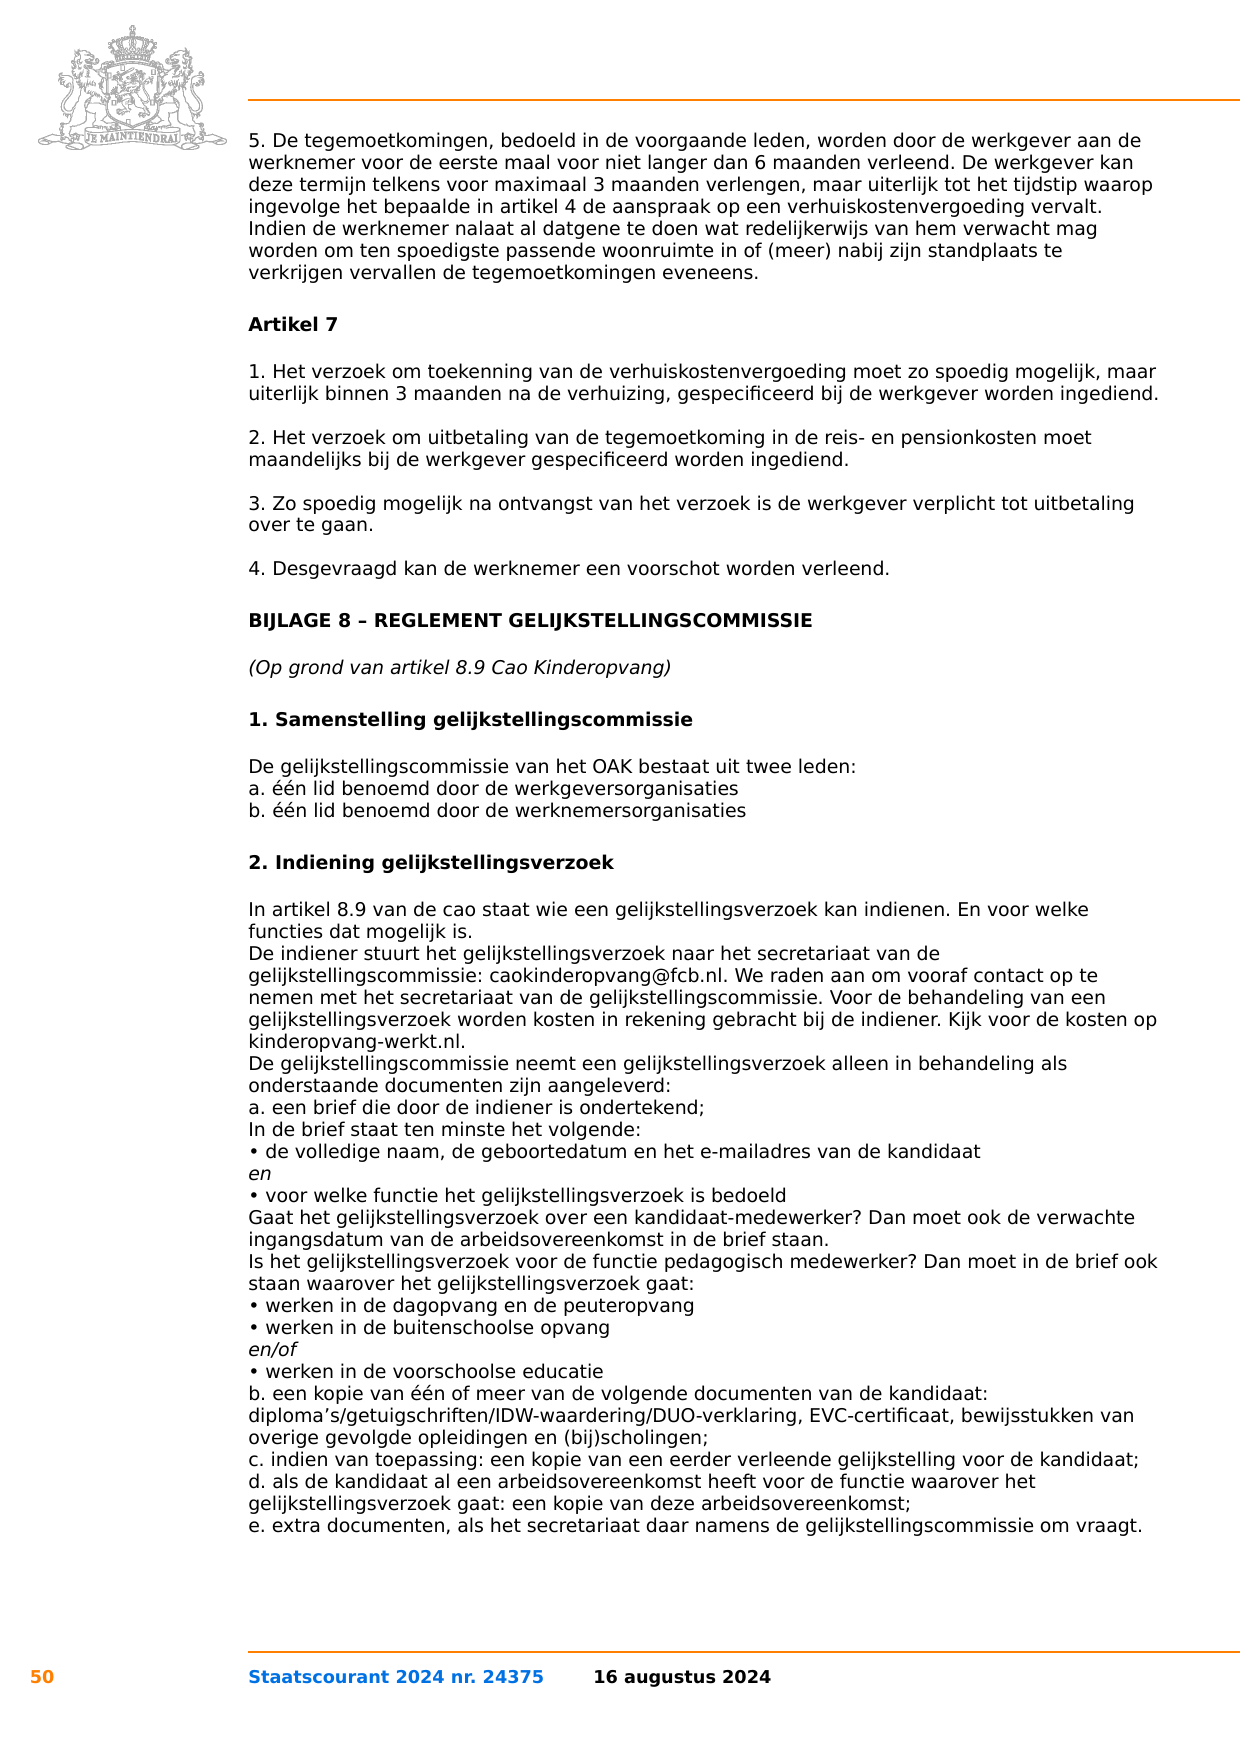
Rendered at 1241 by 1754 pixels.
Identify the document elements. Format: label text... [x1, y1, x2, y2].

text a. een brief die door de indiener is ondertekend; [248, 1097, 1163, 1119]
subtitle BIJLAGE 8 – REGLEMENT GELIJKSTELLINGSCOMMISSIE [248, 610, 1163, 632]
text • de volledige naam, de geboortedatum en het e-mailadres van de kandidaat [248, 1141, 1163, 1163]
text 2. Het verzoek om uitbetaling van de tegemoetkoming in de reis- en pensionkosten moet maandelijks bij de werkgever gespecificeerd worden ingediend. [248, 427, 1163, 471]
text Is het gelijkstellingsverzoek voor de functie pedagogisch medewerker? Dan moet in de brief ook staan waarover het gelijkstellingsverzoek gaat: [248, 1251, 1163, 1295]
text en [248, 1163, 1163, 1185]
text c. indien van toepassing: een kopie van een eerder verleende gelijkstelling voor de kandidaat; [248, 1448, 1163, 1471]
text Gaat het gelijkstellingsverzoek over een kandidaat-medewerker? Dan moet ook de verwachte ingangsdatum van de arbeidsovereenkomst in de brief staan. [248, 1207, 1163, 1251]
picture [38, 25, 227, 150]
text De indiener stuurt het gelijkstellingsverzoek naar het secretariaat van de gelijkstellingscommissie: caokinderopvang@fcb.nl. We raden aan om vooraf contact op te nemen met het secretariaat van de gelijkstellingscommissie. Voor de behandeling van een gelijkstellingsverzoek worden kosten in rekening gebracht bij de indiener. Kijk voor de kosten op kinderopvang-werkt.nl. [248, 943, 1163, 1053]
text d. als de kandidaat al een arbeidsovereenkomst heeft voor de functie waarover het gelijkstellingsverzoek gaat: een kopie van deze arbeidsovereenkomst; [248, 1471, 1163, 1514]
text b. een kopie van één of meer van de volgende documenten van de kandidaat: diploma’s/getuigschriften/IDW-waardering/DUO-verklaring, EVC-certificaat, bewijsstukken van overige gevolgde opleidingen en (bij)scholingen; [248, 1383, 1163, 1448]
text b. één lid benoemd door de werknemersorganisaties [248, 800, 1163, 822]
text en/of [248, 1339, 1163, 1361]
subtitle 2. Indiening gelijkstellingsverzoek [248, 852, 1163, 874]
text (Op grond van artikel 8.9 Cao Kinderopvang) [248, 657, 1163, 679]
text In artikel 8.9 van de cao staat wie een gelijkstellingsverzoek kan indienen. En voor welke functies dat mogelijk is. [248, 899, 1163, 943]
subtitle 1. Samenstelling gelijkstellingscommissie [248, 709, 1163, 731]
text In de brief staat ten minste het volgende: [248, 1119, 1163, 1141]
text a. één lid benoemd door de werkgeversorganisaties [248, 778, 1163, 800]
text 5. De tegemoetkomingen, bedoeld in de voorgaande leden, worden door de werkgever aan de werknemer voor de eerste maal voor niet langer dan 6 maanden verleend. De werkgever kan deze termijn telkens voor maximaal 3 maanden verlengen, maar uiterlijk tot het tijdstip waarop ingevolge het bepaalde in artikel 4 de aanspraak op een verhuiskostenvergoeding vervalt. Indien de werknemer nalaat al datgene te doen wat redelijkerwijs van hem verwacht mag worden om ten spoedigste passende woonruimte in of (meer) nabij zijn standplaats te verkrijgen vervallen de tegemoetkomingen eveneens. [248, 130, 1163, 284]
text 1. Het verzoek om toekenning van de verhuiskostenvergoeding moet zo spoedig mogelijk, maar uiterlijk binnen 3 maanden na de verhuizing, gespecificeerd bij de werkgever worden ingediend. [248, 361, 1163, 405]
text e. extra documenten, als het secretariaat daar namens de gelijkstellingscommissie om vraagt. [248, 1514, 1163, 1536]
text • werken in de buitenschoolse opvang [248, 1317, 1163, 1339]
text De gelijkstellingscommissie neemt een gelijkstellingsverzoek alleen in behandeling als onderstaande documenten zijn aangeleverd: [248, 1053, 1163, 1097]
text • voor welke functie het gelijkstellingsverzoek is bedoeld [248, 1185, 1163, 1207]
text De gelijkstellingscommissie van het OAK bestaat uit twee leden: [248, 756, 1163, 778]
subtitle Artikel 7 [248, 314, 1163, 336]
text 4. Desgevraagd kan de werknemer een voorschot worden verleend. [248, 558, 1163, 580]
text • werken in de dagopvang en de peuteropvang [248, 1295, 1163, 1317]
text 3. Zo spoedig mogelijk na ontvangst van het verzoek is de werkgever verplicht tot uitbetaling over te gaan. [248, 492, 1163, 536]
text • werken in de voorschoolse educatie [248, 1361, 1163, 1383]
